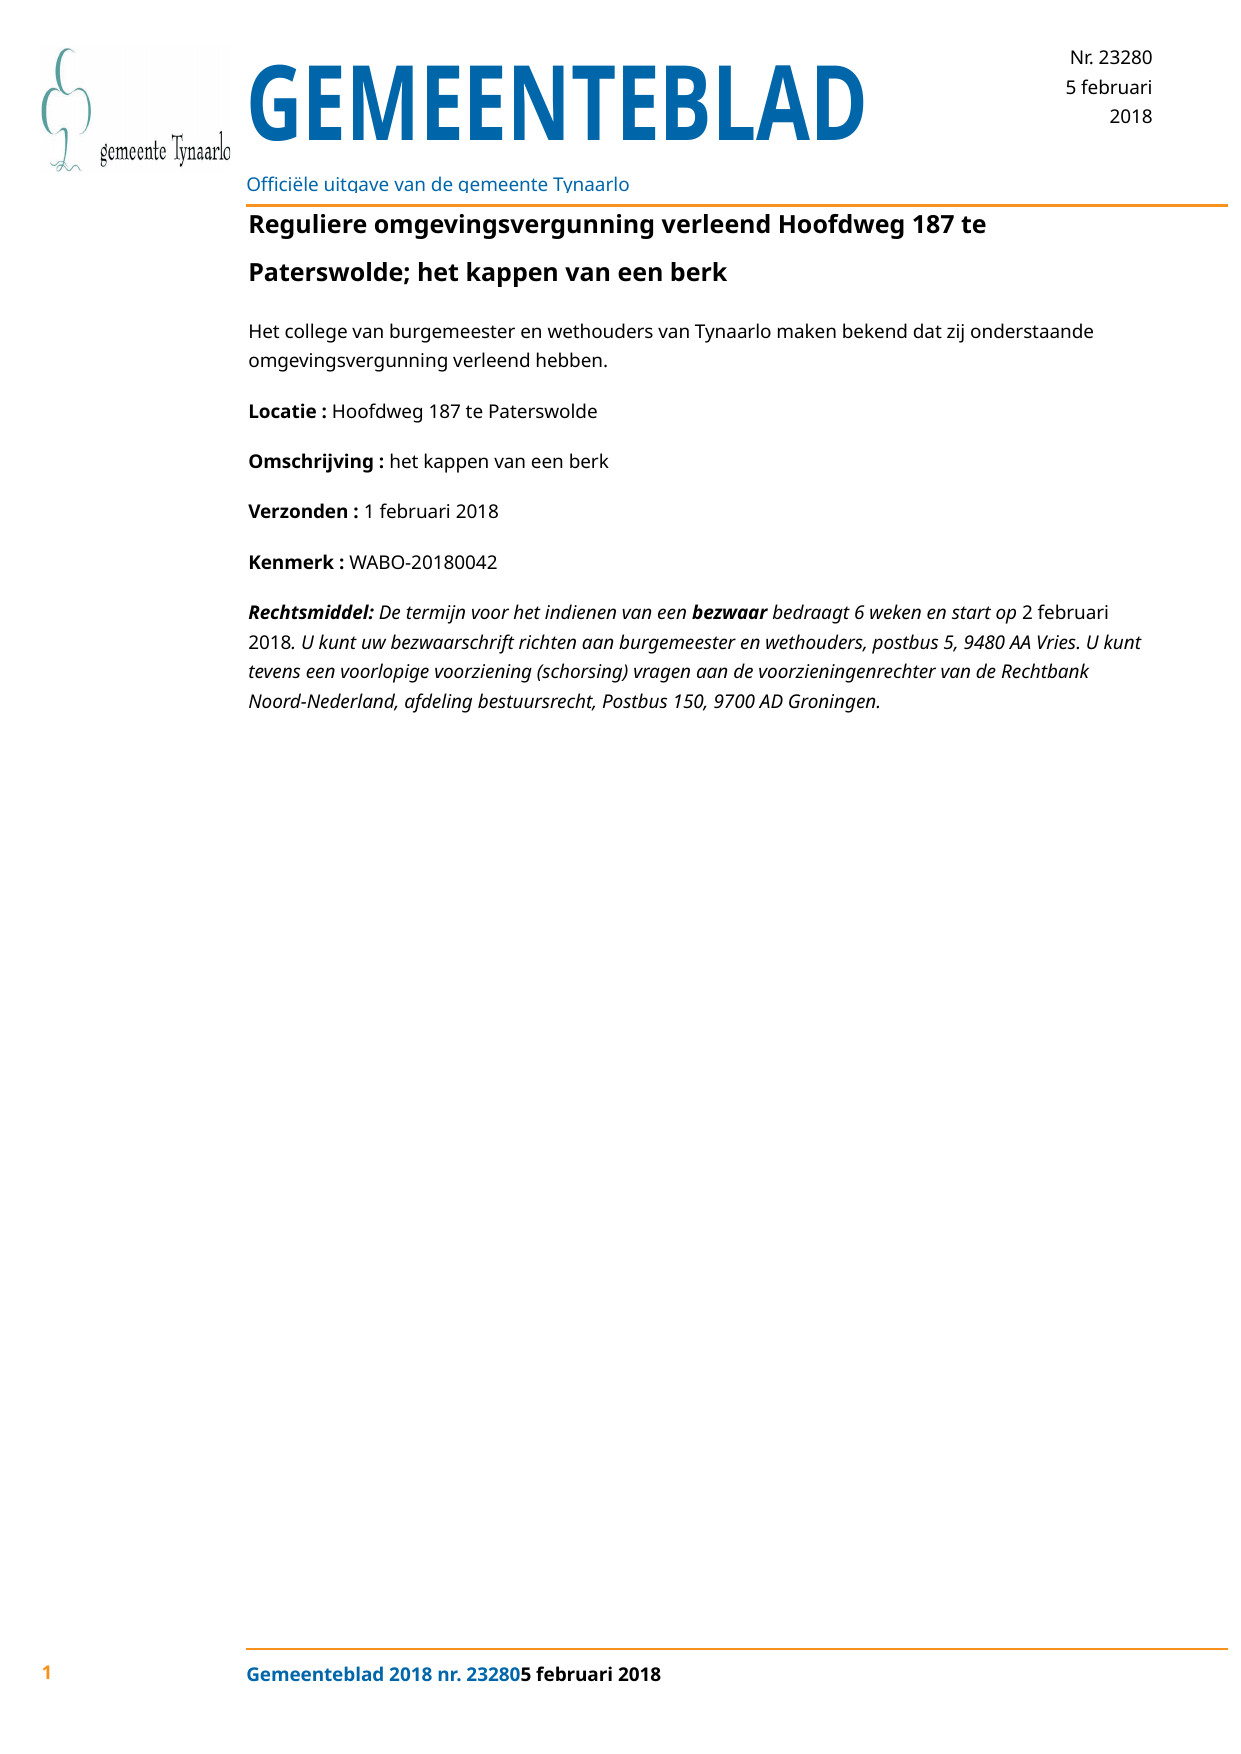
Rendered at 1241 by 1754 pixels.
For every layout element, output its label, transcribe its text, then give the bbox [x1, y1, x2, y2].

text Kenmerk : WABO-20180042 [248, 549, 1152, 575]
text Rechtsmiddel: De termijn voor het indienen van een bezwaar bedraagt 6 weken en start op 2 februari 2018. U kunt uw bezwaarschrift richten aan burgemeester en wethouders, postbus 5, 9480 AA Vries. U kunt tevens een voorlopige voorziening (schorsing) vragen aan de voorzieningenrechter van de Rechtbank Noord-Nederland, afdeling bestuursrecht, Postbus 150, 9700 AD Groningen. [248, 599, 1152, 714]
text Reguliere omgevingsvergunning verleend Hoofdweg 187 te Paterswolde; het kappen van een berk [248, 207, 1152, 288]
text Het college van burgemeester en wethouders van Tynaarlo maken bekend dat zij onderstaande omgevingsvergunning verleend hebben. [248, 318, 1152, 373]
text Locatie : Hoofdweg 187 te Paterswolde [248, 398, 1152, 424]
text Omschrijving : het kappen van een berk [248, 448, 1152, 474]
picture [41, 47, 231, 172]
text Verzonden : 1 februari 2018 [248, 499, 1152, 524]
